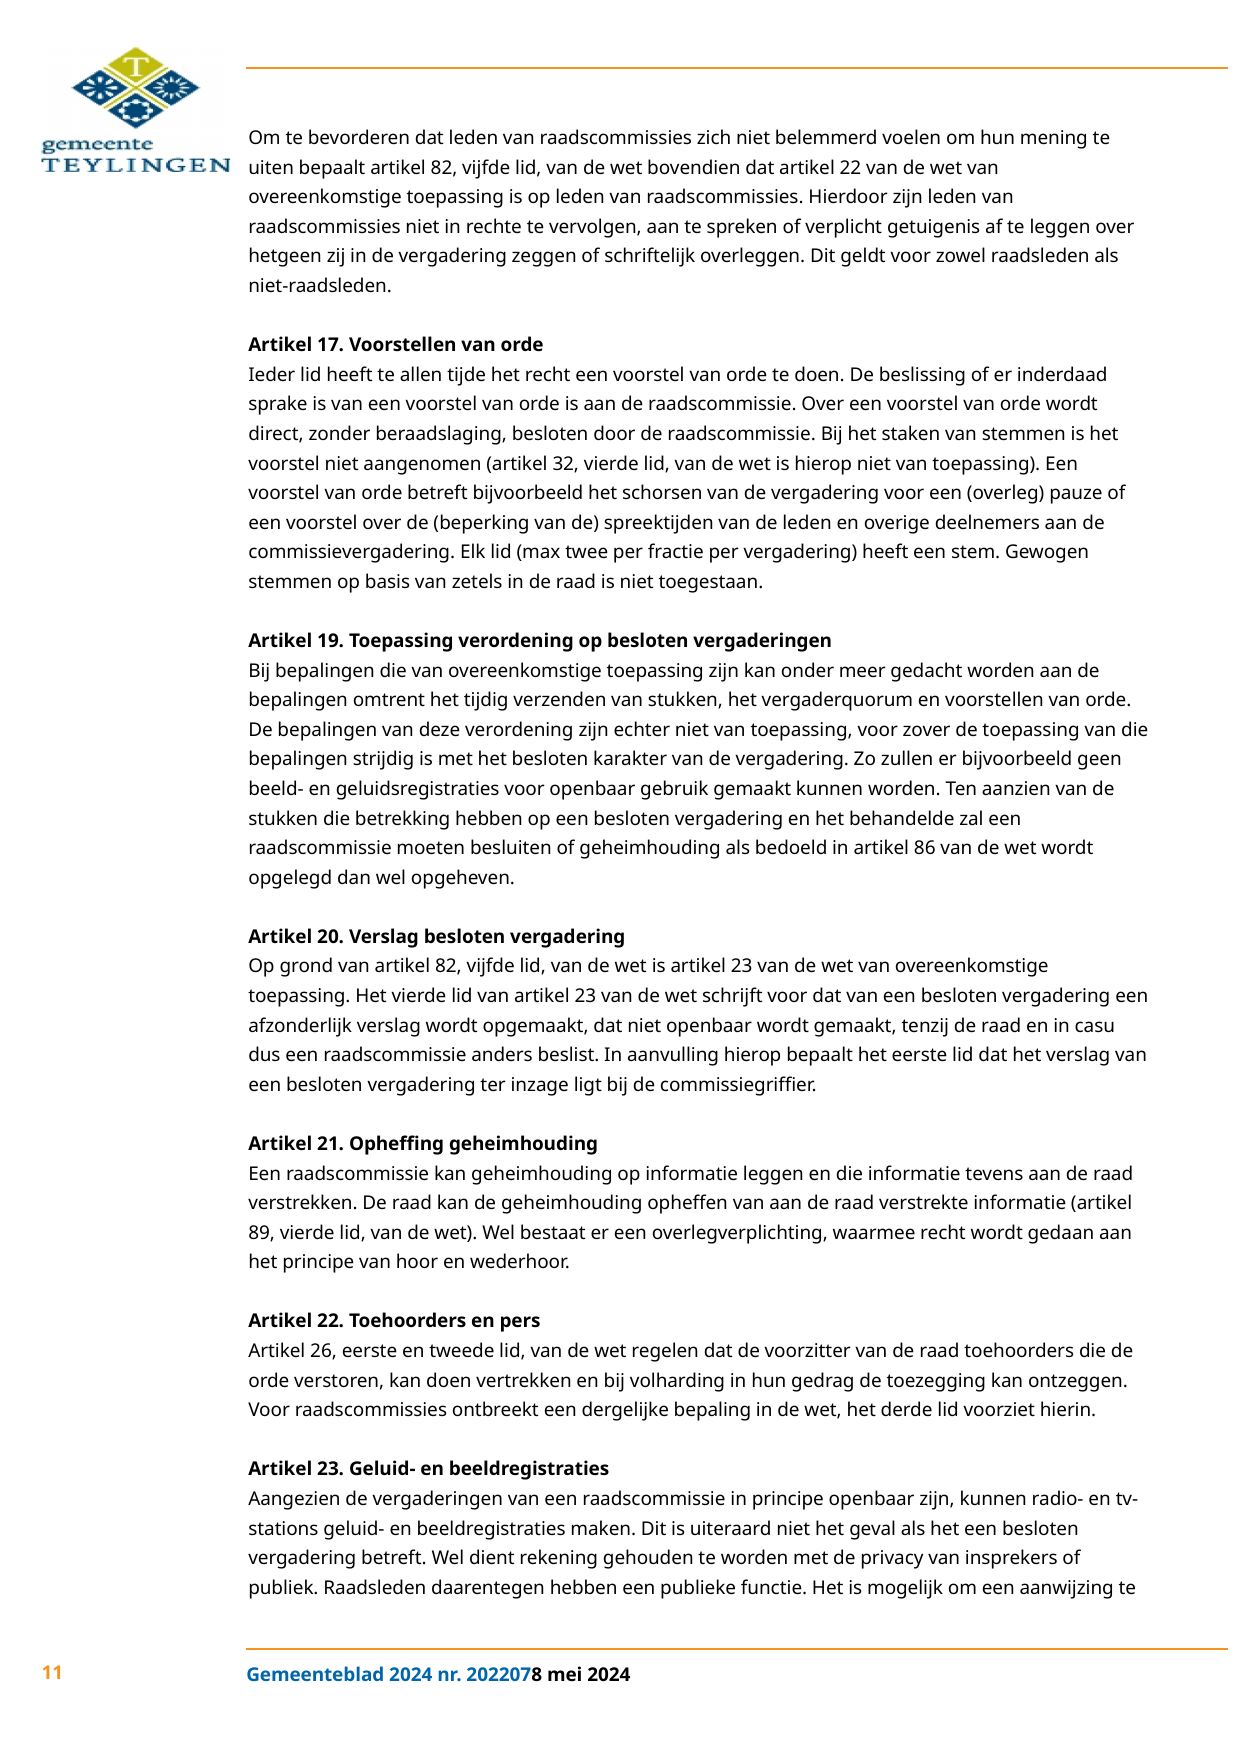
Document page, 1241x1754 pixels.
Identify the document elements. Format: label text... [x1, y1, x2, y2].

text Bij bepalingen die van overeenkomstige toepassing zijn kan onder meer gedacht worden aan de bepalingen omtrent het tijdig verzenden van stukken, het vergaderquorum en voorstellen van orde. De bepalingen van deze verordening zijn echter niet van toepassing, voor zover de toepassing van die bepalingen strijdig is met het besloten karakter van de vergadering. Zo zullen er bijvoorbeeld geen beeld- en geluidsregistraties voor openbaar gebruik gemaakt kunnen worden. Ten aanzien van de stukken die betrekking hebben op een besloten vergadering en het behandelde zal een raadscommissie moeten besluiten of geheimhouding als bedoeld in artikel 86 van de wet wordt opgelegd dan wel opgeheven. [248, 657, 1152, 890]
picture [41, 47, 231, 172]
text Artikel 23. Geluid- en beeldregistraties [248, 1456, 1152, 1481]
text Artikel 21. Opheffing geheimhouding [248, 1130, 1152, 1156]
text Artikel 20. Verslag besloten vergadering [248, 923, 1152, 949]
text Om te bevorderen dat leden van raadscommissies zich niet belemmerd voelen om hun mening te uiten bepaalt artikel 82, vijfde lid, van de wet bovendien dat artikel 22 van de wet van overeenkomstige toepassing is op leden van raadscommissies. Hierdoor zijn leden van raadscommissies niet in rechte te vervolgen, aan te spreken of verplicht getuigenis af te leggen over hetgeen zij in de vergadering zeggen of schriftelijk overleggen. Dit geldt voor zowel raadsleden als niet-raadsleden. [248, 124, 1152, 298]
text Op grond van artikel 82, vijfde lid, van de wet is artikel 23 van de wet van overeenkomstige toepassing. Het vierde lid van artikel 23 van de wet schrijft voor dat van een besloten vergadering een afzonderlijk verslag wordt opgemaakt, dat niet openbaar wordt gemaakt, tenzij de raad en in casu dus een raadscommissie anders beslist. In aanvulling hierop bepaalt het eerste lid dat het verslag van een besloten vergadering ter inzage ligt bij de commissiegriffier. [248, 953, 1152, 1097]
text Aangezien de vergaderingen van een raadscommissie in principe openbaar zijn, kunnen radio- en tv-stations geluid- en beeldregistraties maken. Dit is uiteraard niet het geval als het een besloten vergadering betreft. Wel dient rekening gehouden te worden met de privacy van insprekers of publiek. Raadsleden daarentegen hebben een publieke functie. Het is mogelijk om een aanwijzing te [248, 1485, 1152, 1600]
text Ieder lid heeft te allen tijde het recht een voorstel van orde te doen. De beslissing of er inderdaad sprake is van een voorstel van orde is aan de raadscommissie. Over een voorstel van orde wordt direct, zonder beraadslaging, besloten door de raadscommissie. Bij het staken van stemmen is het voorstel niet aangenomen (artikel 32, vierde lid, van de wet is hierop niet van toepassing). Een voorstel van orde betreft bijvoorbeeld het schorsen van de vergadering voor een (overleg) pauze of een voorstel over de (beperking van de) spreektijden van de leden en overige deelnemers aan de commissievergadering. Elk lid (max twee per fractie per vergadering) heeft een stem. Gewogen stemmen op basis van zetels in de raad is niet toegestaan. [248, 361, 1152, 594]
text Artikel 17. Voorstellen van orde [248, 331, 1152, 357]
text Artikel 19. Toepassing verordening op besloten vergaderingen [248, 627, 1152, 653]
text Artikel 22. Toehoorders en pers [248, 1308, 1152, 1333]
text Een raadscommissie kan geheimhouding op informatie leggen en die informatie tevens aan de raad verstrekken. De raad kan de geheimhouding opheffen van aan de raad verstrekte informatie (artikel 89, vierde lid, van de wet). Wel bestaat er een overlegverplichting, waarmee recht wordt gedaan aan het principe van hoor en wederhoor. [248, 1160, 1152, 1274]
text Artikel 26, eerste en tweede lid, van de wet regelen dat de voorzitter van de raad toehoorders die de orde verstoren, kan doen vertrekken en bij volharding in hun gedrag de toezegging kan ontzeggen. Voor raadscommissies ontbreekt een dergelijke bepaling in de wet, het derde lid voorziet hierin. [248, 1337, 1152, 1422]
